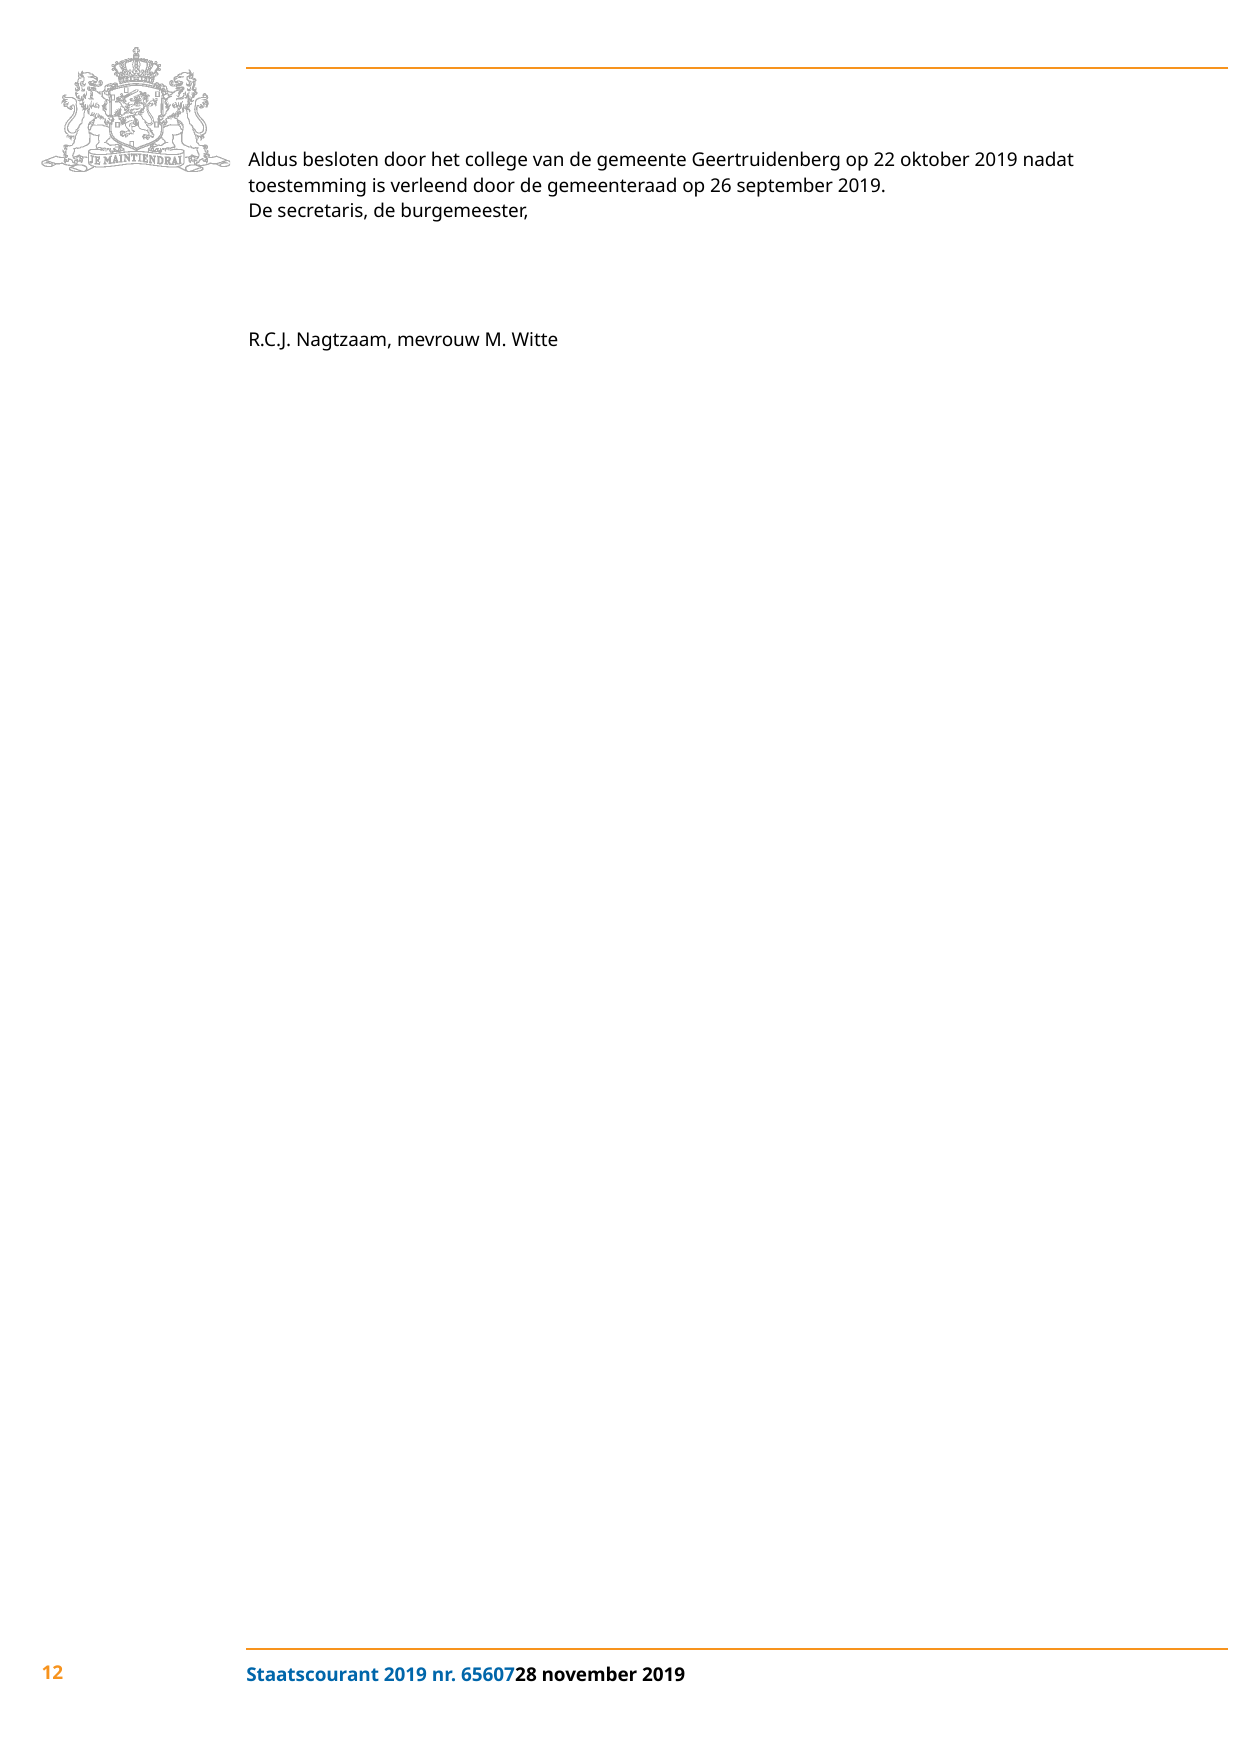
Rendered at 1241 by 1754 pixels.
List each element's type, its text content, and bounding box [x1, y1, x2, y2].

picture [41, 47, 231, 172]
text R.C.J. Nagtzaam, mevrouw M. Witte [248, 326, 1152, 352]
text Aldus besloten door het college van de gemeente Geertruidenberg op 22 oktober 2019 nadat toestemming is verleend door de gemeenteraad op 26 september 2019. [248, 146, 1152, 198]
text De secretaris, de burgemeester, [248, 198, 1152, 223]
